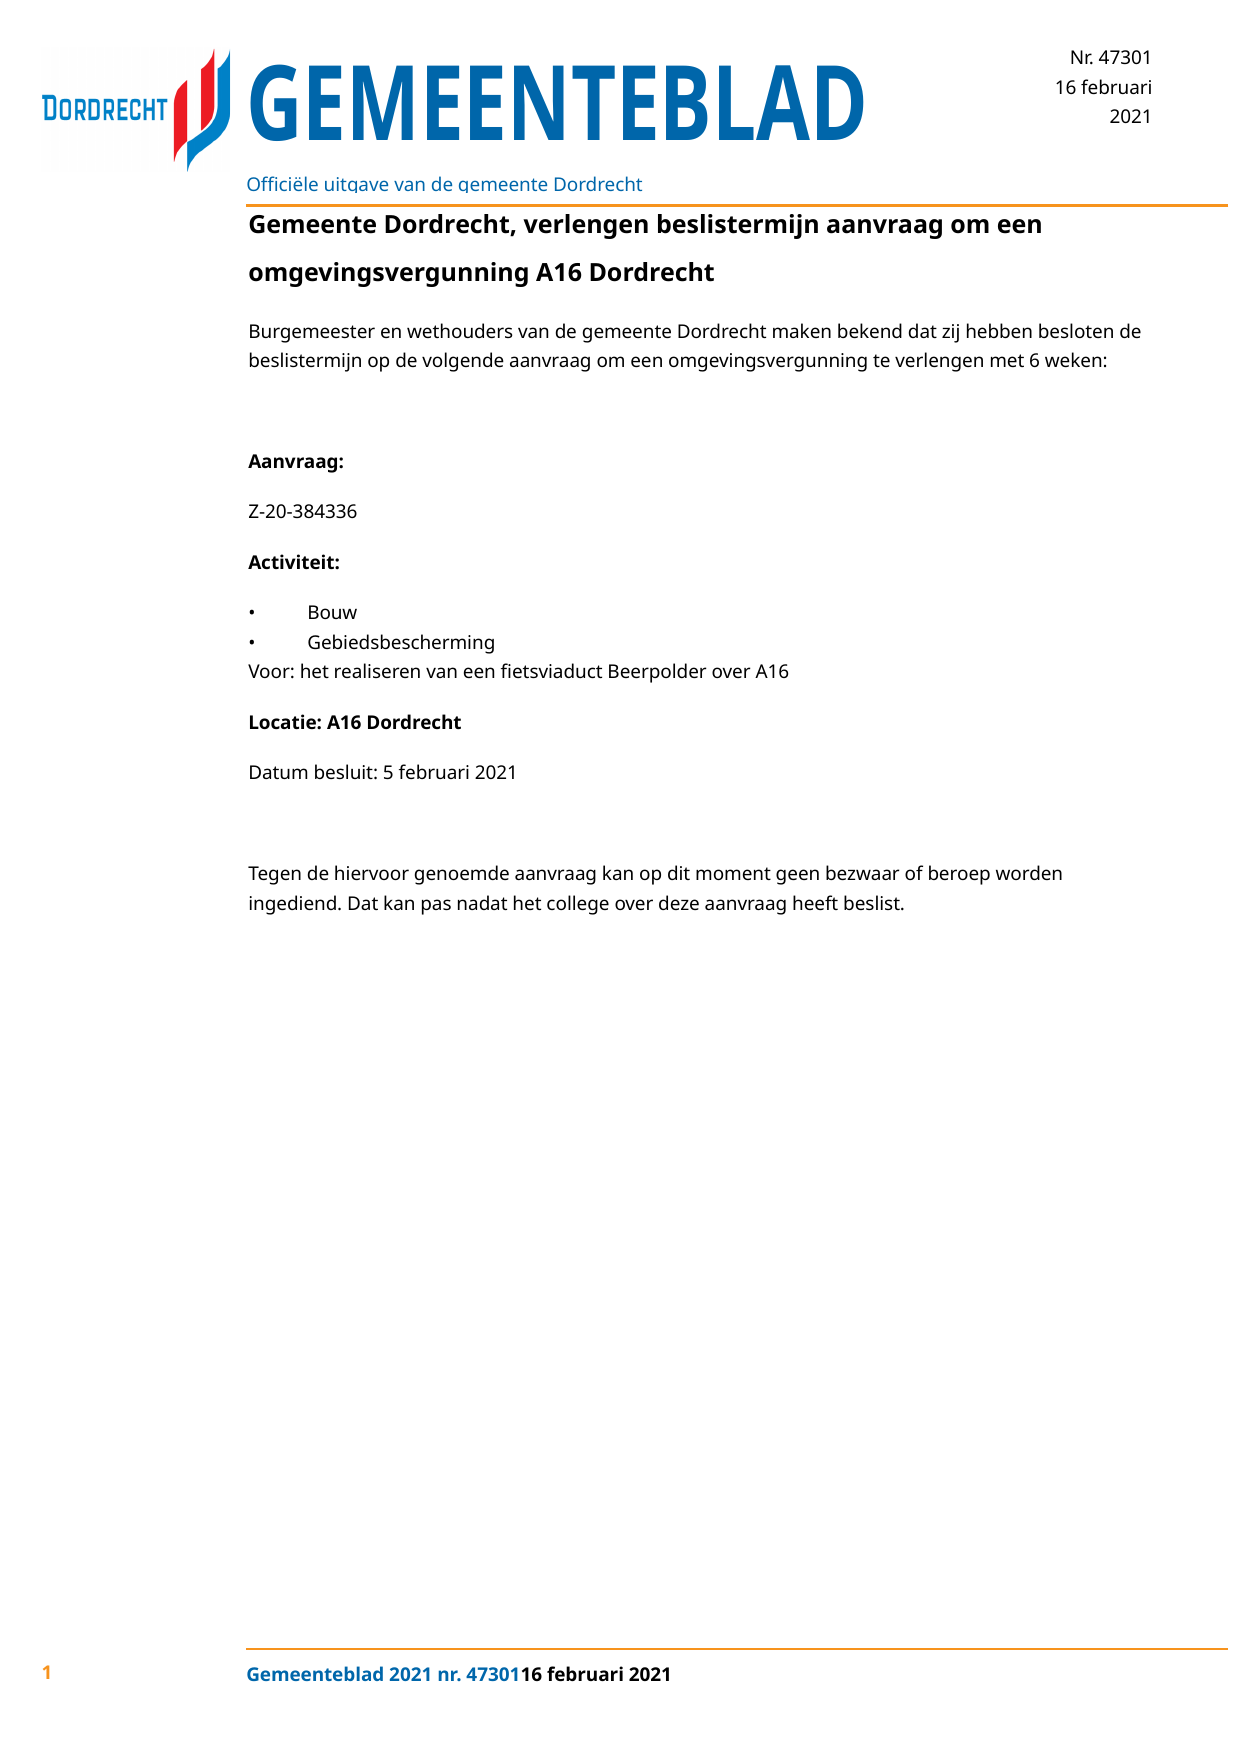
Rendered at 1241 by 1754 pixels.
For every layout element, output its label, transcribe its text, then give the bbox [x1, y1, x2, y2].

text Z-20-384336 [248, 499, 1152, 524]
text Locatie: A16 Dordrecht [248, 709, 1152, 735]
picture [41, 47, 231, 172]
text Datum besluit: 5 februari 2021 [248, 759, 1152, 785]
text Gemeente Dordrecht, verlengen beslistermijn aanvraag om een omgevingsvergunning A16 Dordrecht [248, 207, 1152, 288]
text Activiteit: [248, 549, 1152, 575]
text Aanvraag: [248, 448, 1152, 474]
list Bouw [248, 599, 1152, 625]
text Tegen de hiervoor genoemde aanvraag kan op dit moment geen bezwaar of beroep worden ingediend. Dat kan pas nadat het college over deze aanvraag heeft beslist. [248, 860, 1152, 916]
text Burgemeester en wethouders van de gemeente Dordrecht maken bekend dat zij hebben besloten de beslistermijn op de volgende aanvraag om een omgevingsvergunning te verlengen met 6 weken: [248, 318, 1152, 373]
text Voor: het realiseren van een fietsviaduct Beerpolder over A16 [248, 659, 1152, 684]
list Gebiedsbescherming [248, 629, 1152, 655]
